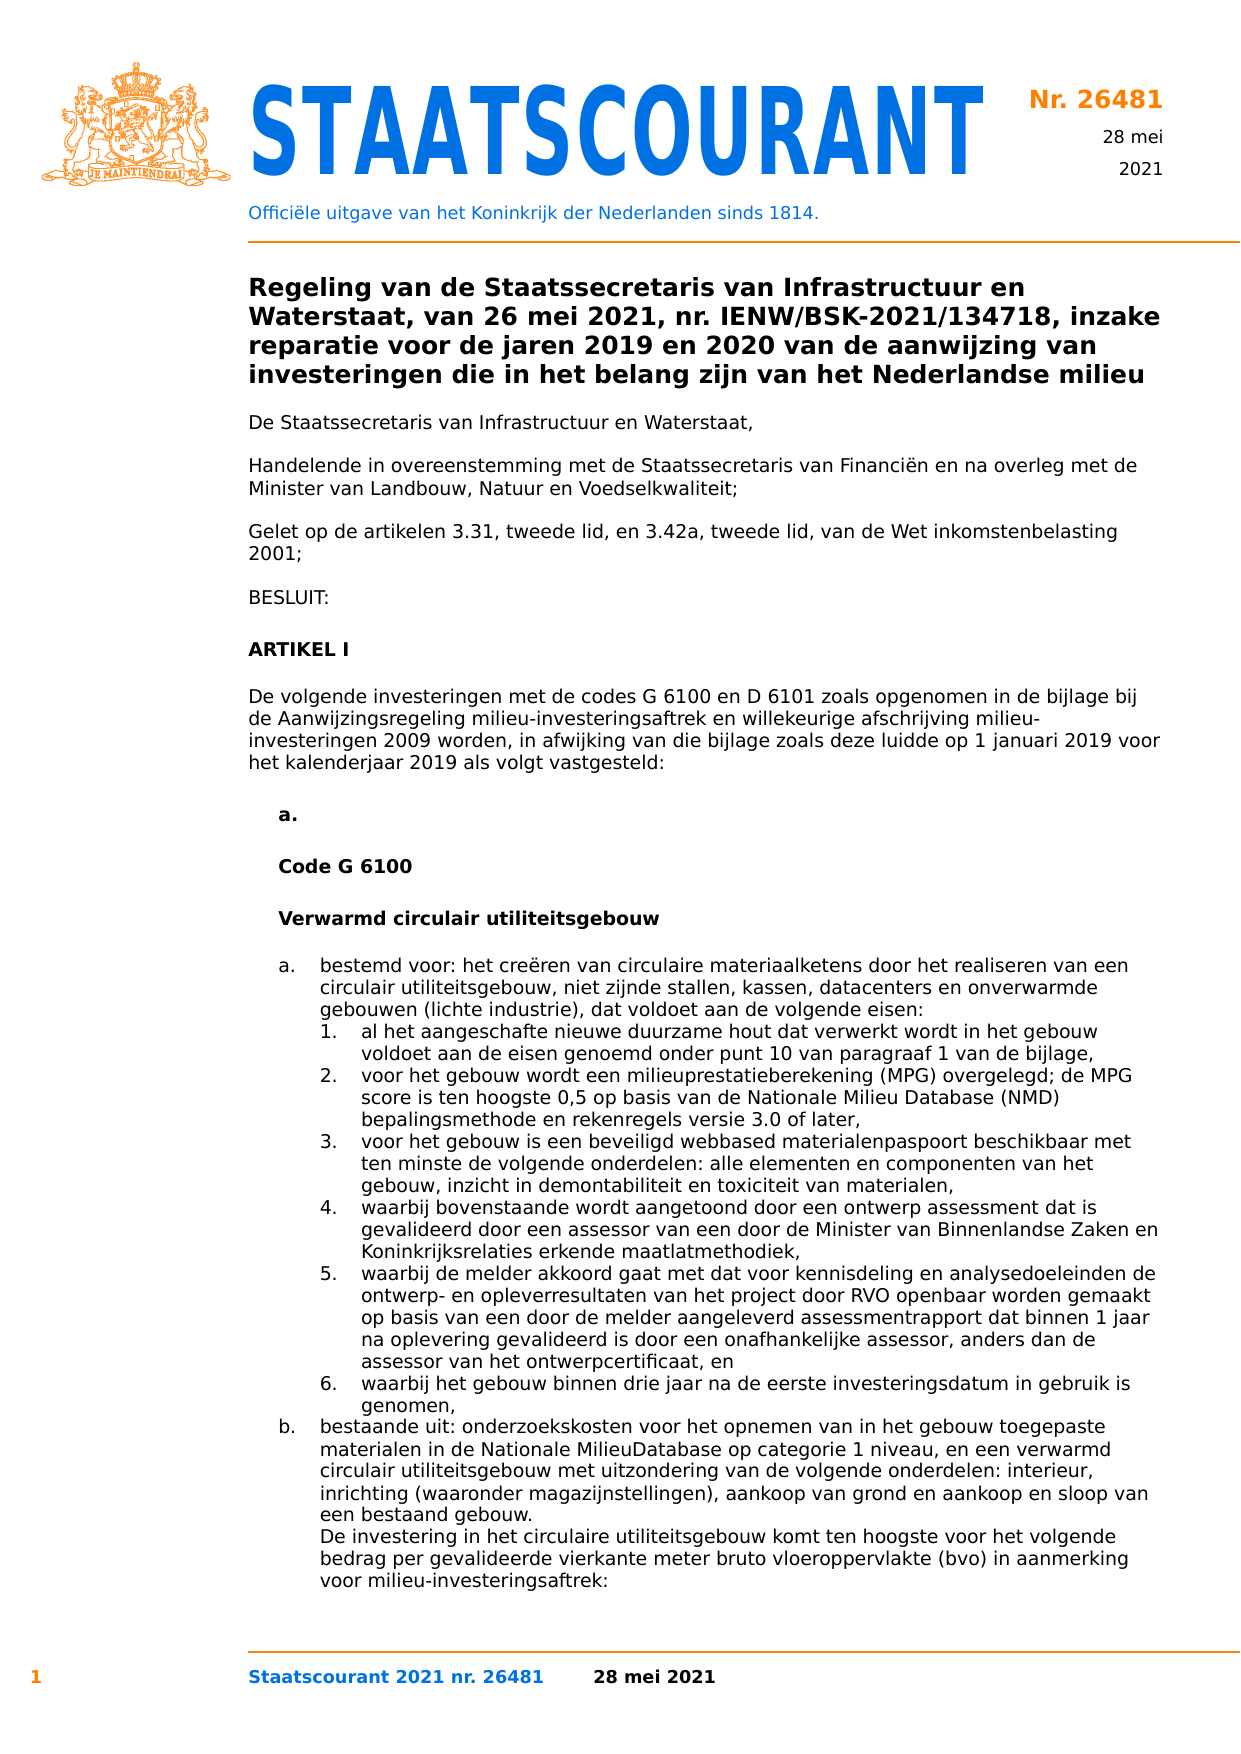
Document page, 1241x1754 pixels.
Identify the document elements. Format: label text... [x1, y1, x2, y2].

text a. bestemd voor: het creëren van circulaire materiaalketens door het realiseren van een circulair utiliteitsgebouw, niet zijnde stallen, kassen, datacenters en onverwarmde gebouwen (lichte industrie), dat voldoet aan de volgende eisen: [278, 955, 1163, 1021]
table_header STAATSCOURANT [248, 62, 998, 203]
picture [41, 62, 231, 186]
subtitle a. [278, 804, 1163, 826]
table_cell 2021 [998, 153, 1240, 203]
text 2. voor het gebouw wordt een milieuprestatieberekening (MPG) overgelegd; de MPG score is ten hoogste 0,5 op basis van de Nationale Milieu Database (NMD) bepalingsmethode en rekenregels versie 3.0 of later, [319, 1065, 1163, 1131]
subtitle Verwarmd circulair utiliteitsgebouw [278, 908, 1163, 930]
text 5. waarbij de melder akkoord gaat met dat voor kennisdeling en analysedoeleinden de ontwerp- en opleverresultaten van het project door RVO openbaar worden gemaakt op basis van een door de melder aangeleverd assessmentrapport dat binnen 1 jaar na oplevering gevalideerd is door een onafhankelijke assessor, anders dan de assessor van het ontwerpcertificaat, en [319, 1263, 1163, 1372]
text De Staatssecretaris van Infrastructuur en Waterstaat, [248, 412, 1163, 433]
table_cell Officiële uitgave van het Koninkrijk der Nederlanden sinds 1814. [248, 203, 1240, 241]
text Handelende in overeenstemming met de Staatssecretaris van Financiën en na overleg met de Minister van Landbouw, Natuur en Voedselkwaliteit; [248, 455, 1163, 499]
table_cell 28 mei [998, 121, 1240, 153]
subtitle Regeling van de Staatssecretaris van Infrastructuur en Waterstaat, van 26 mei 2021, nr. IENW/BSK-2021/134718, inzake reparatie voor de jaren 2019 en 2020 van de aanwijzing van investeringen die in het belang zijn van het Nederlandse milieu [248, 273, 1163, 390]
text BESLUIT: [248, 587, 1163, 609]
text b. bestaande uit: onderzoekskosten voor het opnemen van in het gebouw toegepaste materialen in de Nationale MilieuDatabase op categorie 1 niveau, en een verwarmd circulair utiliteitsgebouw met uitzondering van de volgende onderdelen: interieur, inrichting (waaronder magazijnstellingen), aankoop van grond en aankoop en sloop van een bestaand gebouw. [278, 1416, 1163, 1526]
text De investering in het circulaire utiliteitsgebouw komt ten hoogste voor het volgende bedrag per gevalideerde vierkante meter bruto vloeroppervlakte (bvo) in aanmerking voor milieu-investeringsaftrek: [319, 1526, 1163, 1592]
subtitle ARTIKEL I [248, 639, 1163, 661]
text 4. waarbij bovenstaande wordt aangetoond door een ontwerp assessment dat is gevalideerd door een assessor van een door de Minister van Binnenlandse Zaken en Koninkrijksrelaties erkende maatlatmethodiek, [319, 1197, 1163, 1263]
text Gelet op de artikelen 3.31, tweede lid, en 3.42a, tweede lid, van de Wet inkomstenbelasting 2001; [248, 521, 1163, 565]
table_header [25, 62, 248, 241]
text 3. voor het gebouw is een beveiligd webbased materialenpaspoort beschikbaar met ten minste de volgende onderdelen: alle elementen en componenten van het gebouw, inzicht in demontabiliteit en toxiciteit van materialen, [319, 1131, 1163, 1197]
text 6. waarbij het gebouw binnen drie jaar na de eerste investeringsdatum in gebruik is genomen, [319, 1372, 1163, 1416]
text De volgende investeringen met de codes G 6100 en D 6101 zoals opgenomen in de bijlage bij de Aanwijzingsregeling milieu-investeringsaftrek en willekeurige afschrijving milieu-investeringen 2009 worden, in afwijking van die bijlage zoals deze luidde op 1 januari 2019 voor het kalenderjaar 2019 als volgt vastgesteld: [248, 686, 1163, 774]
text 1. al het aangeschafte nieuwe duurzame hout dat verwerkt wordt in het gebouw voldoet aan de eisen genoemd onder punt 10 van paragraaf 1 van de bijlage, [319, 1021, 1163, 1065]
subtitle Code G 6100 [278, 856, 1163, 878]
table_header Nr. 26481 [998, 62, 1240, 121]
